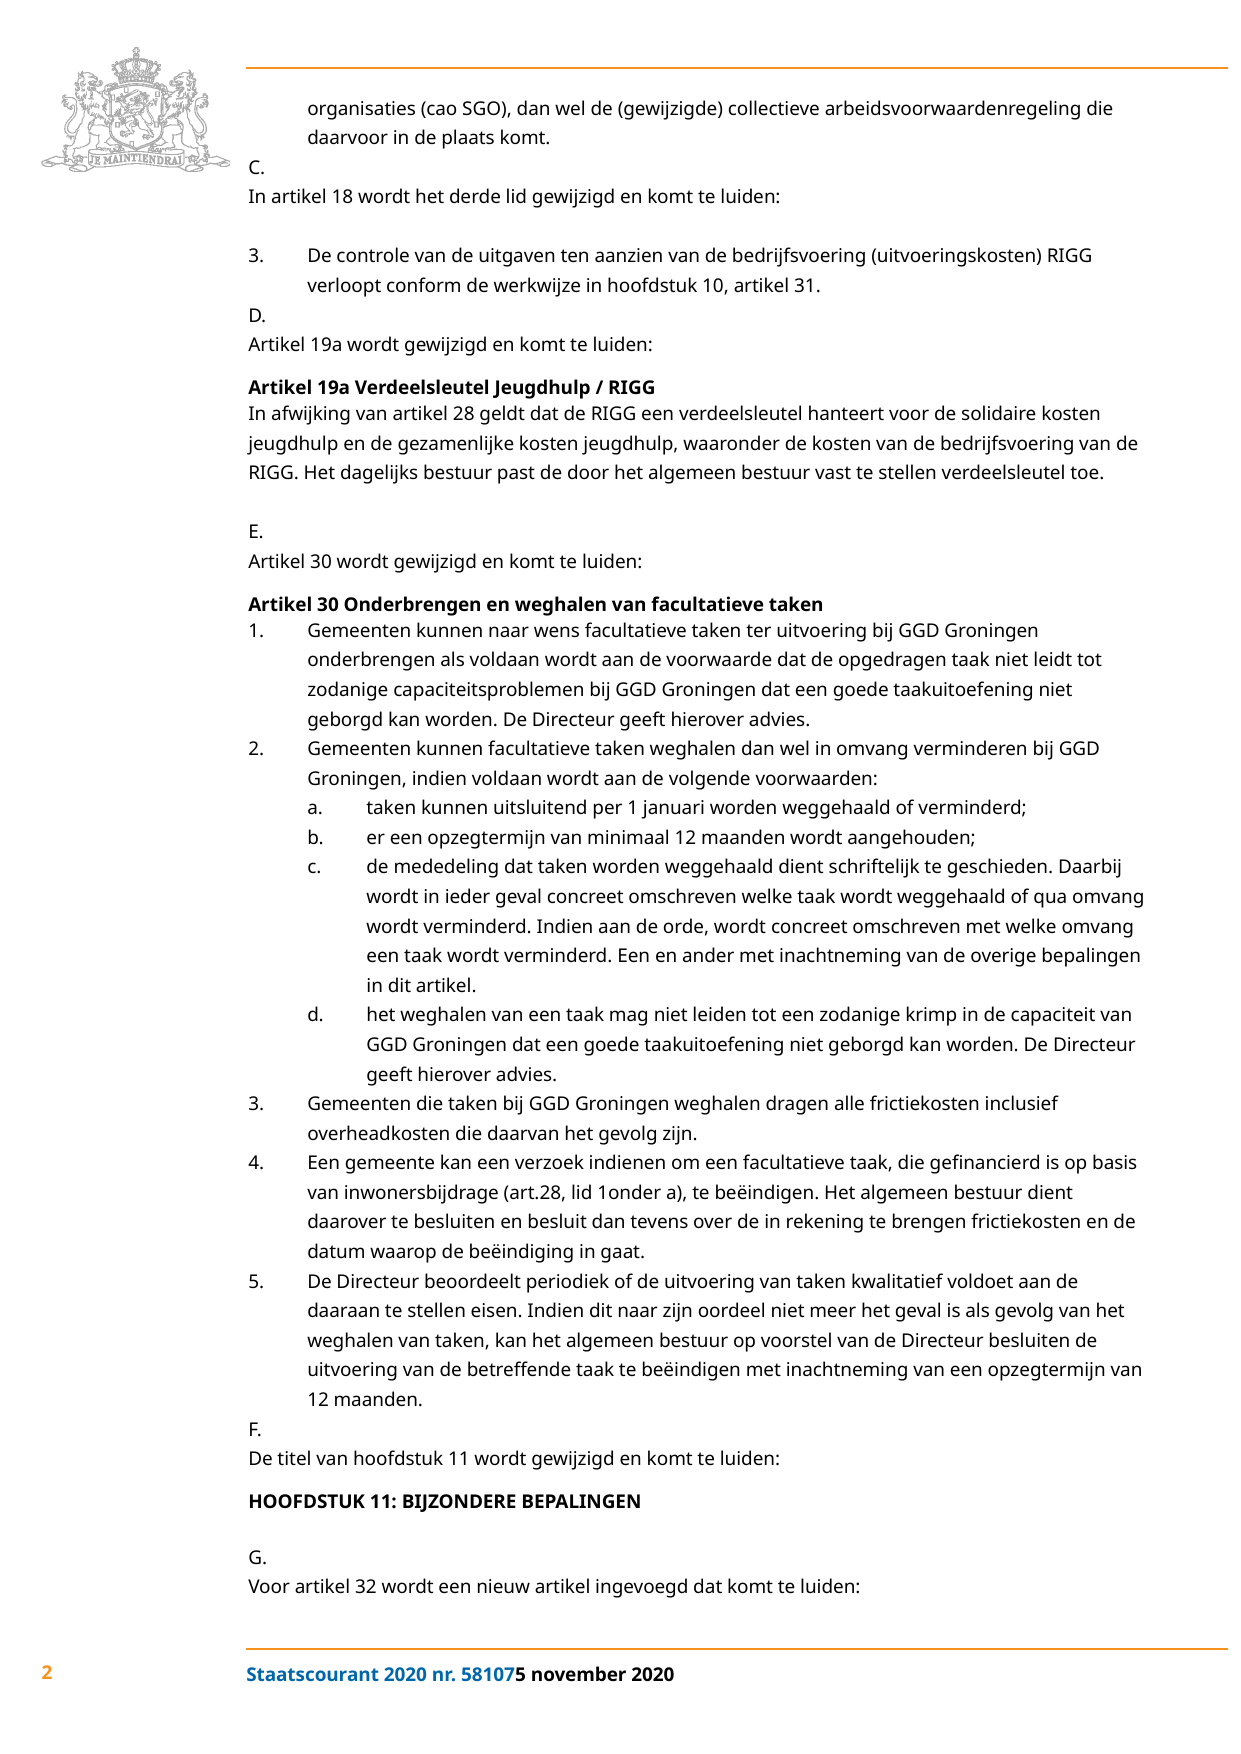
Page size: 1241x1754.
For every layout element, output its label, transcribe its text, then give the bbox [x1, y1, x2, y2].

list organisaties (cao SGO), dan wel de (gewijzigde) collectieve arbeidsvoorwaardenregeling die daarvoor in de plaats komt. [248, 95, 1152, 150]
text Artikel 30 wordt gewijzigd en komt te luiden: [248, 548, 1152, 574]
list het weghalen van een taak mag niet leiden tot een zodanige krimp in de capaciteit van GGD Groningen dat een goede taakuitoefening niet geborgd kan worden. De Directeur geeft hierover advies. [307, 1002, 1152, 1087]
text Artikel 19a Verdeelsleutel Jeugdhulp / RIGG [248, 374, 1152, 400]
list Gemeenten kunnen facultatieve taken weghalen dan wel in omvang verminderen bij GGD Groningen, indien voldaan wordt aan de volgende voorwaarden: [248, 735, 1152, 791]
text HOOFDSTUK 11: BIJZONDERE BEPALINGEN [248, 1488, 1152, 1514]
text D. [248, 302, 1152, 328]
list Een gemeente kan een verzoek indienen om een facultatieve taak, die gefinancierd is op basis van inwonersbijdrage (art.28, lid 1onder a), te beëindigen. Het algemeen bestuur dient daarover te besluiten en besluit dan tevens over de in rekening te brengen frictiekosten en de datum waarop de beëindiging in gaat. [248, 1149, 1152, 1264]
list De controle van de uitgaven ten aanzien van de bedrijfsvoering (uitvoeringskosten) RIGG verloopt conform de werkwijze in hoofdstuk 10, artikel 31. [248, 243, 1152, 298]
text G. [248, 1544, 1152, 1569]
list er een opzegtermijn van minimaal 12 maanden wordt aangehouden; [307, 824, 1152, 850]
text In artikel 18 wordt het derde lid gewijzigd en komt te luiden: [248, 183, 1152, 209]
list De Directeur beoordeelt periodiek of de uitvoering van taken kwalitatief voldoet aan de daaraan te stellen eisen. Indien dit naar zijn oordeel niet meer het geval is als gevolg van het weghalen van taken, kan het algemeen bestuur op voorstel van de Directeur besluiten de uitvoering van de betreffende taak te beëindigen met inachtneming van een opzegtermijn van 12 maanden. [248, 1268, 1152, 1412]
list taken kunnen uitsluitend per 1 januari worden weggehaald of verminderd; [307, 794, 1152, 820]
text E. [248, 519, 1152, 544]
text F. [248, 1416, 1152, 1442]
text In afwijking van artikel 28 geldt dat de RIGG een verdeelsleutel hanteert voor de solidaire kosten jeugdhulp en de gezamenlijke kosten jeugdhulp, waaronder de kosten van de bedrijfsvoering van de RIGG. Het dagelijks bestuur past de door het algemeen bestuur vast te stellen verdeelsleutel toe. [248, 400, 1152, 485]
list Gemeenten kunnen naar wens facultatieve taken ter uitvoering bij GGD Groningen onderbrengen als voldaan wordt aan de voorwaarde dat de opgedragen taak niet leidt tot zodanige capaciteitsproblemen bij GGD Groningen dat een goede taakuitoefening niet geborgd kan worden. De Directeur geeft hierover advies. [248, 617, 1152, 732]
text Artikel 19a wordt gewijzigd en komt te luiden: [248, 331, 1152, 357]
list Gemeenten die taken bij GGD Groningen weghalen dragen alle frictiekosten inclusief overheadkosten die daarvan het gevolg zijn. [248, 1090, 1152, 1146]
text Artikel 30 Onderbrengen en weghalen van facultatieve taken [248, 591, 1152, 617]
text De titel van hoofdstuk 11 wordt gewijzigd en komt te luiden: [248, 1445, 1152, 1471]
picture [41, 47, 231, 172]
text C. [248, 154, 1152, 180]
list de mededeling dat taken worden weggehaald dient schriftelijk te geschieden. Daarbij wordt in ieder geval concreet omschreven welke taak wordt weggehaald of qua omvang wordt verminderd. Indien aan de orde, wordt concreet omschreven met welke omvang een taak wordt verminderd. Een en ander met inachtneming van de overige bepalingen in dit artikel. [307, 854, 1152, 998]
text Voor artikel 32 wordt een nieuw artikel ingevoegd dat komt te luiden: [248, 1573, 1152, 1599]
